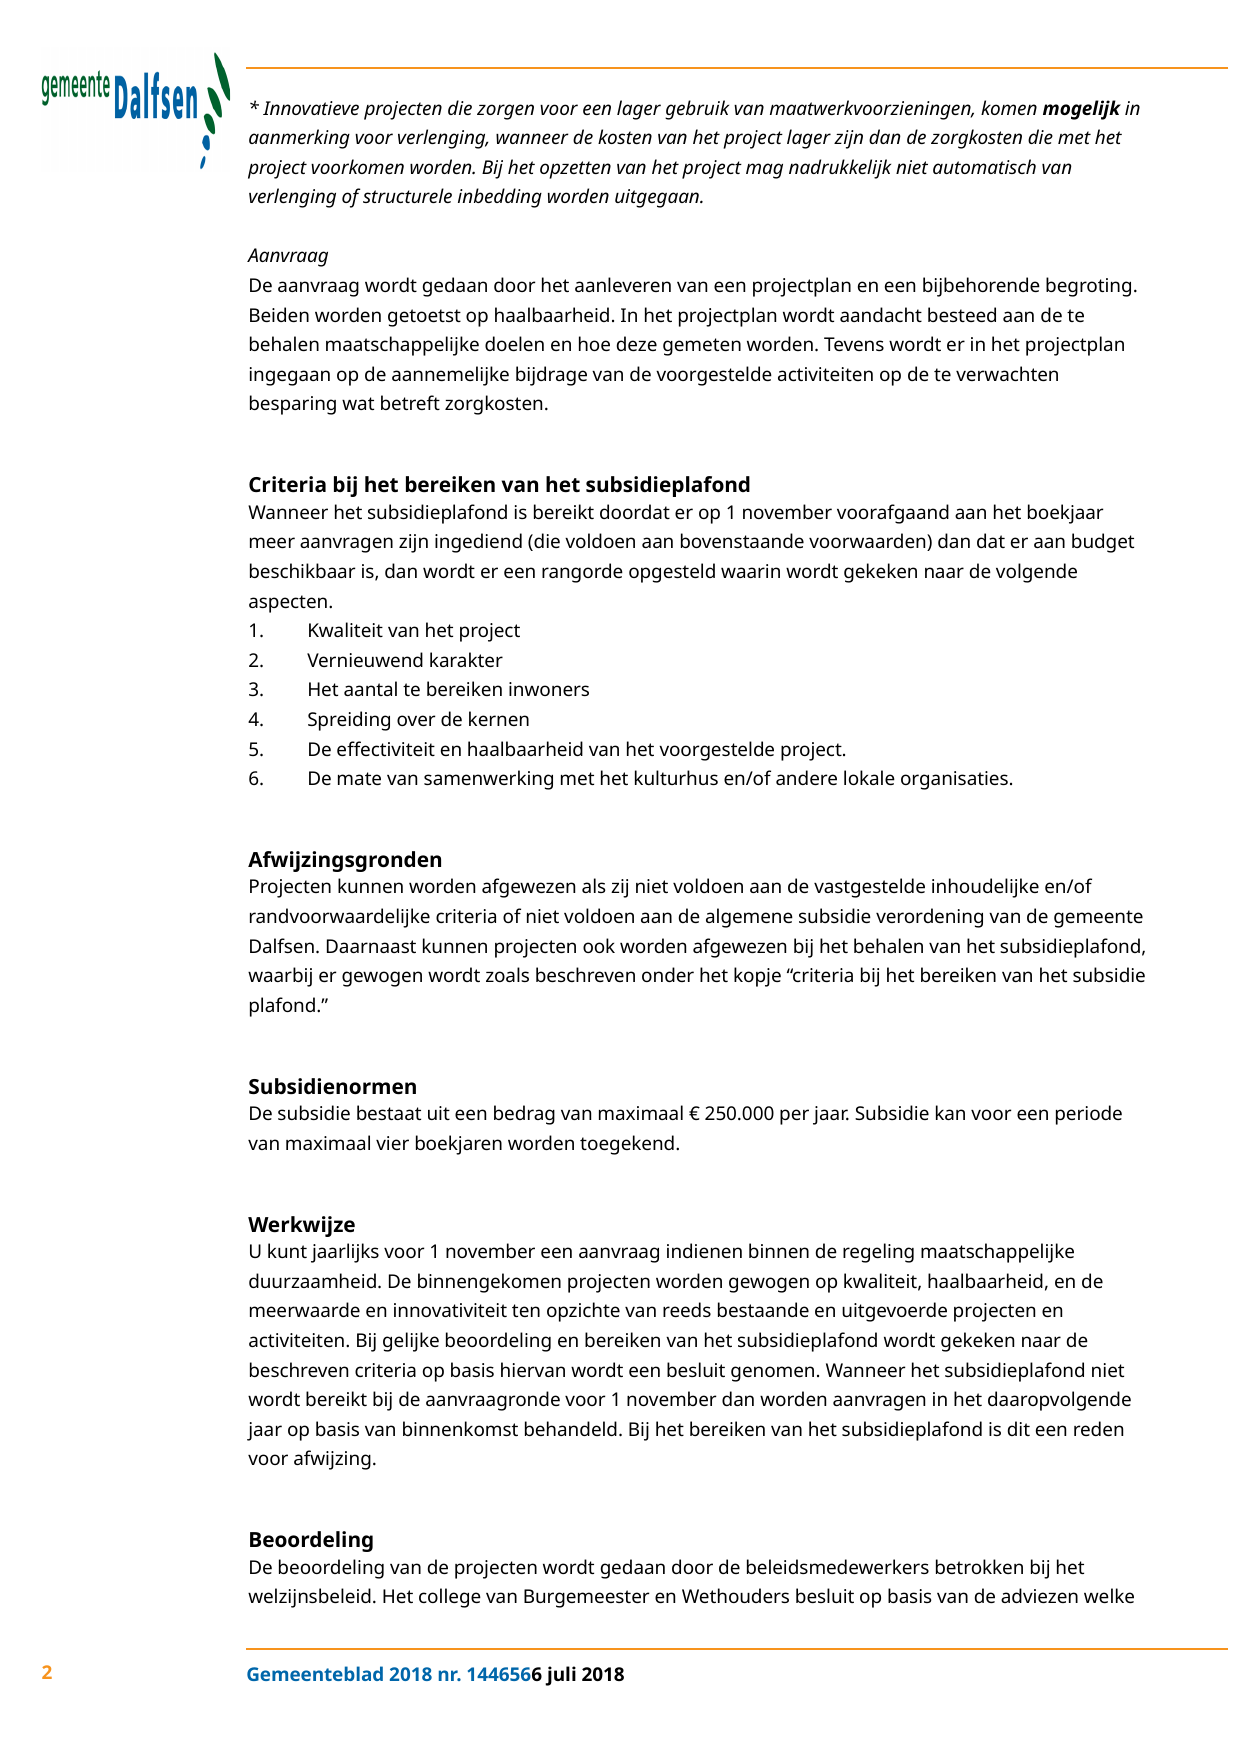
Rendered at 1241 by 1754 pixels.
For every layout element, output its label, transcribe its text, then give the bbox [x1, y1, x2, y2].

text Projecten kunnen worden afgewezen als zij niet voldoen aan de vastgestelde inhoudelijke en/of randvoorwaardelijke criteria of niet voldoen aan de algemene subsidie verordening van de gemeente Dalfsen. Daarnaast kunnen projecten ook worden afgewezen bij het behalen van het subsidieplafond, waarbij er gewogen wordt zoals beschreven onder het kopje “criteria bij het bereiken van het subsidie plafond.” [248, 874, 1152, 1018]
list Kwaliteit van het project [248, 617, 1152, 643]
text Aanvraag [248, 243, 1152, 268]
list De effectiviteit en haalbaarheid van het voorgestelde project. [248, 736, 1152, 761]
text Wanneer het subsidieplafond is bereikt doordat er op 1 november voorafgaand aan het boekjaar meer aanvragen zijn ingediend (die voldoen aan bovenstaande voorwaarden) dan dat er aan budget beschikbaar is, dan wordt er een rangorde opgesteld waarin wordt gekeken naar de volgende aspecten. [248, 499, 1152, 613]
text * Innovatieve projecten die zorgen voor een lager gebruik van maatwerkvoorzieningen, komen mogelijk in aanmerking voor verlenging, wanneer de kosten van het project lager zijn dan de zorgkosten die met het project voorkomen worden. Bij het opzetten van het project mag nadrukkelijk niet automatisch van verlenging of structurele inbedding worden uitgegaan. [248, 95, 1152, 209]
list De mate van samenwerking met het kulturhus en/of andere lokale organisaties. [248, 765, 1152, 791]
list Vernieuwend karakter [248, 647, 1152, 673]
text Criteria bij het bereiken van het subsidieplafond [248, 471, 1152, 499]
text Subsidienormen [248, 1072, 1152, 1101]
text De beoordeling van de projecten wordt gedaan door de beleidsmedewerkers betrokken bij het welzijnsbeleid. Het college van Burgemeester en Wethouders besluit op basis van de adviezen welke [248, 1554, 1152, 1609]
text De aanvraag wordt gedaan door het aanleveren van een projectplan en een bijbehorende begroting. Beiden worden getoetst op haalbaarheid. In het projectplan wordt aandacht besteed aan de te behalen maatschappelijke doelen en hoe deze gemeten worden. Tevens wordt er in het projectplan ingegaan op de aannemelijke bijdrage van de voorgestelde activiteiten op de te verwachten besparing wat betreft zorgkosten. [248, 272, 1152, 416]
list Spreiding over de kernen [248, 706, 1152, 732]
text Werkwijze [248, 1210, 1152, 1238]
text Afwijzingsgronden [248, 845, 1152, 874]
text Beoordeling [248, 1526, 1152, 1554]
text De subsidie bestaat uit een bedrag van maximaal € 250.000 per jaar. Subsidie kan voor een periode van maximaal vier boekjaren worden toegekend. [248, 1101, 1152, 1156]
picture [41, 47, 231, 172]
text U kunt jaarlijks voor 1 november een aanvraag indienen binnen de regeling maatschappelijke duurzaamheid. De binnengekomen projecten worden gewogen op kwaliteit, haalbaarheid, en de meerwaarde en innovativiteit ten opzichte van reeds bestaande en uitgevoerde projecten en activiteiten. Bij gelijke beoordeling en bereiken van het subsidieplafond wordt gekeken naar de beschreven criteria op basis hiervan wordt een besluit genomen. Wanneer het subsidieplafond niet wordt bereikt bij de aanvraagronde voor 1 november dan worden aanvragen in het daaropvolgende jaar op basis van binnenkomst behandeld. Bij het bereiken van het subsidieplafond is dit een reden voor afwijzing. [248, 1238, 1152, 1471]
list Het aantal te bereiken inwoners [248, 677, 1152, 702]
